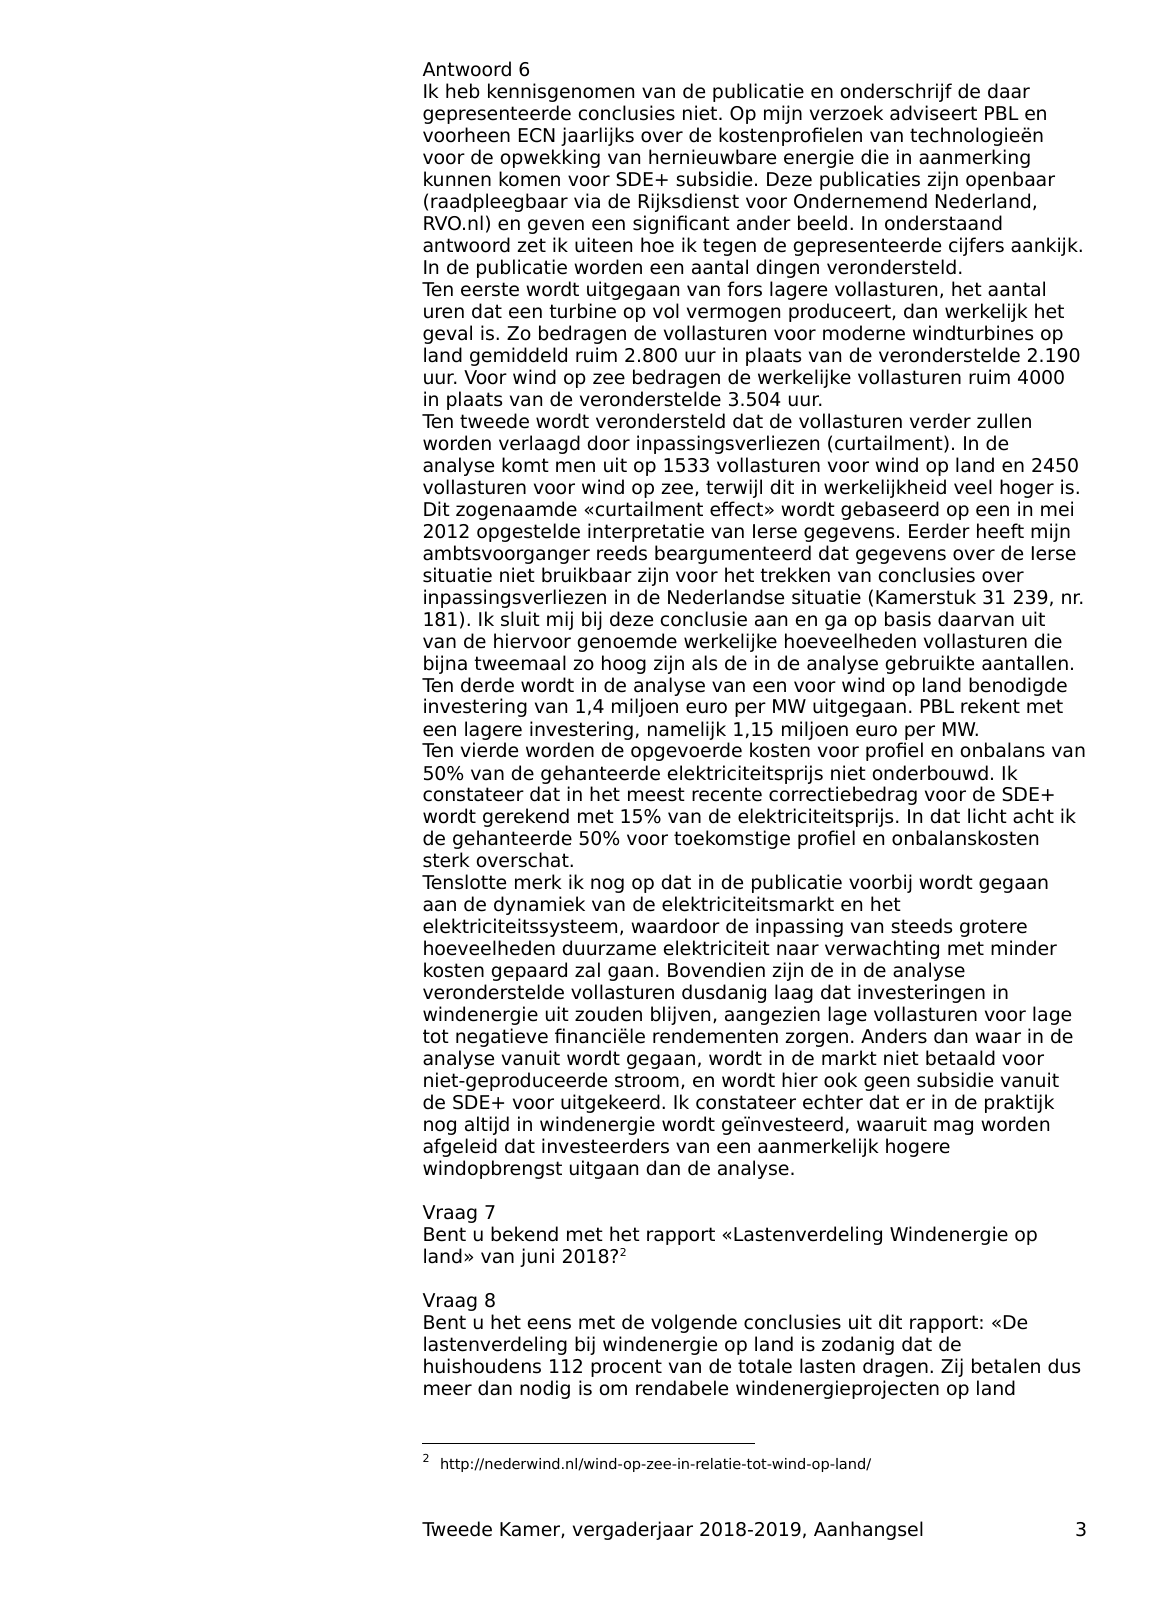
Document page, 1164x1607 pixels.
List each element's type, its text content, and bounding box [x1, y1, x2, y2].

text Ten tweede wordt verondersteld dat de vollasturen verder zullen worden verlaagd door inpassingsverliezen (curtailment). In de analyse komt men uit op 1533 vollasturen voor wind op land en 2450 vollasturen voor wind op zee, terwijl dit in werkelijkheid veel hoger is. Dit zogenaamde «curtailment effect» wordt gebaseerd op een in mei 2012 opgestelde interpretatie van Ierse gegevens. Eerder heeft mijn ambtsvoorganger reeds beargumenteerd dat gegevens over de Ierse situatie niet bruikbaar zijn voor het trekken van conclusies over inpassingsverliezen in de Nederlandse situatie (Kamerstuk 31 239, nr. 181). Ik sluit mij bij deze conclusie aan en ga op basis daarvan uit van de hiervoor genoemde werkelijke hoeveelheden vollasturen die bijna tweemaal zo hoog zijn als de in de analyse gebruikte aantallen. [422, 411, 1087, 674]
text Ten eerste wordt uitgegaan van fors lagere vollasturen, het aantal uren dat een turbine op vol vermogen produceert, dan werkelijk het geval is. Zo bedragen de vollasturen voor moderne windturbines op land gemiddeld ruim 2.800 uur in plaats van de veronderstelde 2.190 uur. Voor wind op zee bedragen de werkelijke vollasturen ruim 4000 in plaats van de veronderstelde 3.504 uur. [422, 279, 1087, 411]
text Antwoord 6 [422, 59, 1087, 81]
text Ten derde wordt in de analyse van een voor wind op land benodigde investering van 1,4 miljoen euro per MW uitgegaan. PBL rekent met een lagere investering, namelijk 1,15 miljoen euro per MW. [422, 674, 1087, 740]
text Bent u het eens met de volgende conclusies uit dit rapport: «De lastenverdeling bij windenergie op land is zodanig dat de huishoudens 112 procent van de totale lasten dragen. Zij betalen dus meer dan nodig is om rendabele windenergieprojecten op land [422, 1312, 1087, 1400]
text Ik heb kennisgenomen van de publicatie en onderschrijf de daar gepresenteerde conclusies niet. Op mijn verzoek adviseert PBL en voorheen ECN jaarlijks over de kostenprofielen van technologieën voor de opwekking van hernieuwbare energie die in aanmerking kunnen komen voor SDE+ subsidie. Deze publicaties zijn openbaar (raadpleegbaar via de Rijksdienst voor Ondernemend Nederland, RVO.nl) en geven een significant ander beeld. In onderstaand antwoord zet ik uiteen hoe ik tegen de gepresenteerde cijfers aankijk. In de publicatie worden een aantal dingen verondersteld. [422, 81, 1087, 279]
text http://nederwind.nl/wind-op-zee-in-relatie-tot-wind-op-land/ [422, 1452, 1087, 1474]
text Vraag 7 [422, 1202, 1087, 1224]
text Ten vierde worden de opgevoerde kosten voor profiel en onbalans van 50% van de gehanteerde elektriciteitsprijs niet onderbouwd. Ik constateer dat in het meest recente correctiebedrag voor de SDE+ wordt gerekend met 15% van de elektriciteitsprijs. In dat licht acht ik de gehanteerde 50% voor toekomstige profiel en onbalanskosten sterk overschat. [422, 740, 1087, 872]
text Tenslotte merk ik nog op dat in de publicatie voorbij wordt gegaan aan de dynamiek van de elektriciteitsmarkt en het elektriciteitssysteem, waardoor de inpassing van steeds grotere hoeveelheden duurzame elektriciteit naar verwachting met minder kosten gepaard zal gaan. Bovendien zijn de in de analyse veronderstelde vollasturen dusdanig laag dat investeringen in windenergie uit zouden blijven, aangezien lage vollasturen voor lage tot negatieve financiële rendementen zorgen. Anders dan waar in de analyse vanuit wordt gegaan, wordt in de markt niet betaald voor niet-geproduceerde stroom, en wordt hier ook geen subsidie vanuit de SDE+ voor uitgekeerd. Ik constateer echter dat er in de praktijk nog altijd in windenergie wordt geïnvesteerd, waaruit mag worden afgeleid dat investeerders van een aanmerkelijk hogere windopbrengst uitgaan dan de analyse. [422, 872, 1087, 1180]
text Vraag 8 [422, 1290, 1087, 1312]
text Bent u bekend met het rapport «Lastenverdeling Windenergie op land» van juni 2018? [422, 1224, 1087, 1268]
